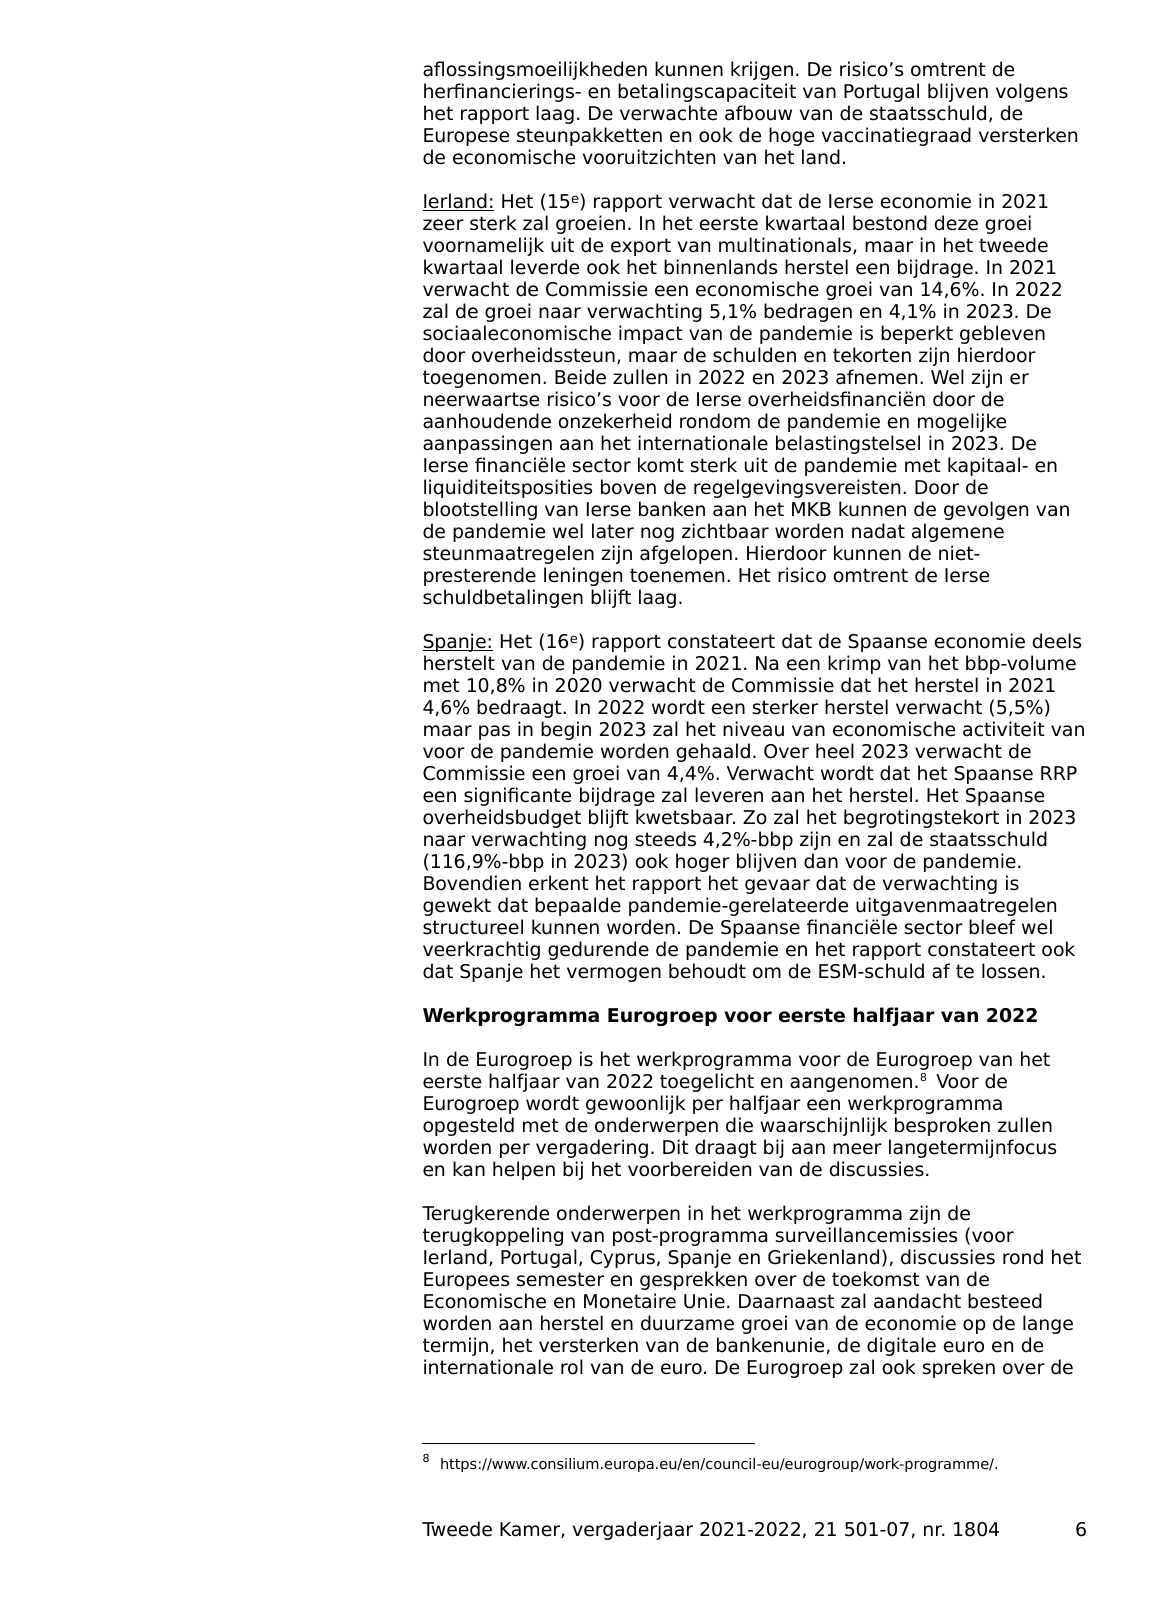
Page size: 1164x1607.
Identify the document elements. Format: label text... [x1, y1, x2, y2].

text Ierland: Het (15e) rapport verwacht dat de Ierse economie in 2021 zeer sterk zal groeien. In het eerste kwartaal bestond deze groei voornamelijk uit de export van multinationals, maar in het tweede kwartaal leverde ook het binnenlands herstel een bijdrage. In 2021 verwacht de Commissie een economische groei van 14,6%. In 2022 zal de groei naar verwachting 5,1% bedragen en 4,1% in 2023. De sociaaleconomische impact van de pandemie is beperkt gebleven door overheidssteun, maar de schulden en tekorten zijn hierdoor toegenomen. Beide zullen in 2022 en 2023 afnemen. Wel zijn er neerwaartse risico’s voor de Ierse overheidsfinanciën door de aanhoudende onzekerheid rondom de pandemie en mogelijke aanpassingen aan het internationale belastingstelsel in 2023. De Ierse financiële sector komt sterk uit de pandemie met kapitaal- en liquiditeitsposities boven de regelgevingsvereisten. Door de blootstelling van Ierse banken aan het MKB kunnen de gevolgen van de pandemie wel later nog zichtbaar worden nadat algemene steunmaatregelen zijn afgelopen. Hierdoor kunnen de niet-presterende leningen toenemen. Het risico omtrent de Ierse schuldbetalingen blijft laag. [422, 191, 1087, 609]
text In de Eurogroep is het werkprogramma voor de Eurogroep van het eerste halfjaar van 2022 toegelicht en aangenomen. Voor de Eurogroep wordt gewoonlijk per halfjaar een werkprogramma opgesteld met de onderwerpen die waarschijnlijk besproken zullen worden per vergadering. Dit draagt bij aan meer langetermijnfocus en kan helpen bij het voorbereiden van de discussies. [422, 1049, 1087, 1181]
text Terugkerende onderwerpen in het werkprogramma zijn de terugkoppeling van post-programma surveillancemissies (voor Ierland, Portugal, Cyprus, Spanje en Griekenland), discussies rond het Europees semester en gesprekken over de toekomst van de Economische en Monetaire Unie. Daarnaast zal aandacht besteed worden aan herstel en duurzame groei van de economie op de lange termijn, het versterken van de bankenunie, de digitale euro en de internationale rol van de euro. De Eurogroep zal ook spreken over de [422, 1203, 1087, 1379]
text aflossingsmoeilijkheden kunnen krijgen. De risico’s omtrent de herfinancierings- en betalingscapaciteit van Portugal blijven volgens het rapport laag. De verwachte afbouw van de staatsschuld, de Europese steunpakketten en ook de hoge vaccinatiegraad versterken de economische vooruitzichten van het land. [422, 59, 1087, 169]
text https://www.consilium.europa.eu/en/council-eu/eurogroup/work-programme/. [422, 1452, 1087, 1474]
text Spanje: Het (16e) rapport constateert dat de Spaanse economie deels herstelt van de pandemie in 2021. Na een krimp van het bbp-volume met 10,8% in 2020 verwacht de Commissie dat het herstel in 2021 4,6% bedraagt. In 2022 wordt een sterker herstel verwacht (5,5%) maar pas in begin 2023 zal het niveau van economische activiteit van voor de pandemie worden gehaald. Over heel 2023 verwacht de Commissie een groei van 4,4%. Verwacht wordt dat het Spaanse RRP een significante bijdrage zal leveren aan het herstel. Het Spaanse overheidsbudget blijft kwetsbaar. Zo zal het begrotingstekort in 2023 naar verwachting nog steeds 4,2%-bbp zijn en zal de staatsschuld (116,9%-bbp in 2023) ook hoger blijven dan voor de pandemie. Bovendien erkent het rapport het gevaar dat de verwachting is gewekt dat bepaalde pandemie-gerelateerde uitgavenmaatregelen structureel kunnen worden. De Spaanse financiële sector bleef wel veerkrachtig gedurende de pandemie en het rapport constateert ook dat Spanje het vermogen behoudt om de ESM-schuld af te lossen. [422, 631, 1087, 983]
subtitle Werkprogramma Eurogroep voor eerste halfjaar van 2022 [422, 1005, 1087, 1027]
